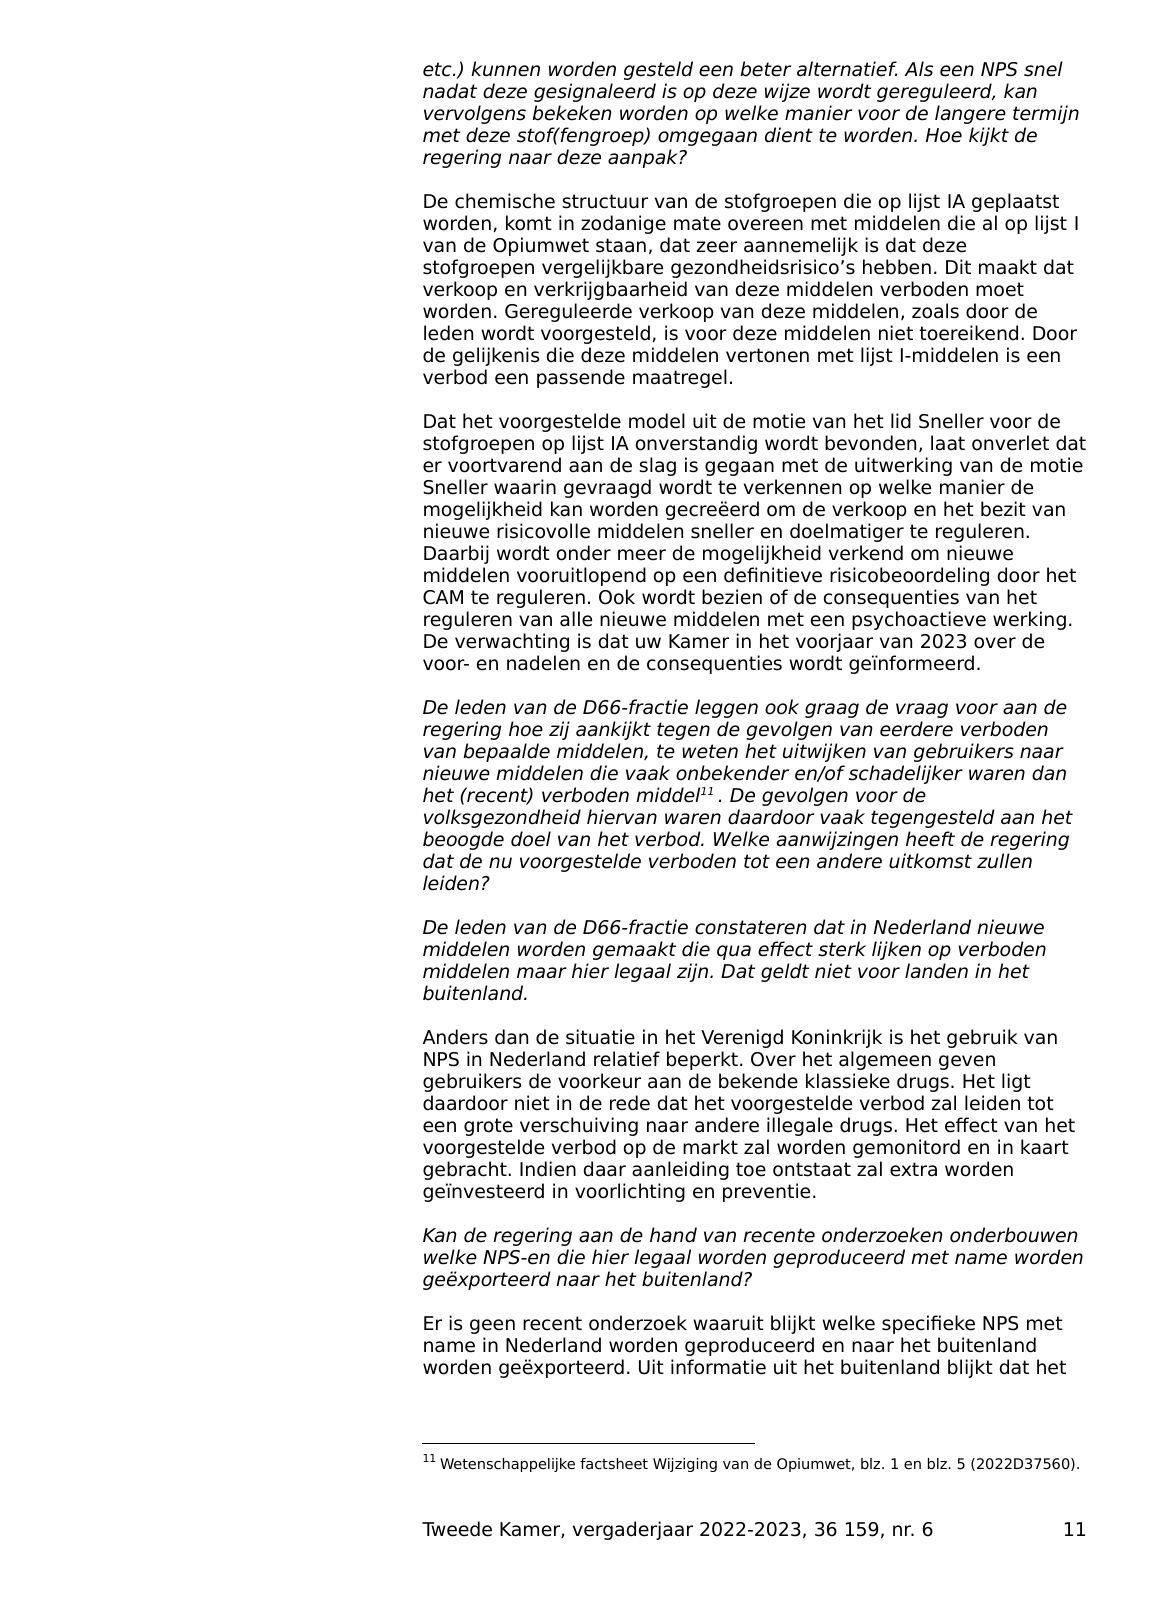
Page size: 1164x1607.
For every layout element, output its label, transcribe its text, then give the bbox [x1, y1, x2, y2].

text Er is geen recent onderzoek waaruit blijkt welke specifieke NPS met name in Nederland worden geproduceerd en naar het buitenland worden geëxporteerd. Uit informatie uit het buitenland blijkt dat het [422, 1313, 1087, 1379]
text De leden van de D66-fractie constateren dat in Nederland nieuwe middelen worden gemaakt die qua effect sterk lijken op verboden middelen maar hier legaal zijn. Dat geldt niet voor landen in het buitenland. [422, 917, 1087, 1005]
text Anders dan de situatie in het Verenigd Koninkrijk is het gebruik van NPS in Nederland relatief beperkt. Over het algemeen geven gebruikers de voorkeur aan de bekende klassieke drugs. Het ligt daardoor niet in de rede dat het voorgestelde verbod zal leiden tot een grote verschuiving naar andere illegale drugs. Het effect van het voorgestelde verbod op de markt zal worden gemonitord en in kaart gebracht. Indien daar aanleiding toe ontstaat zal extra worden geïnvesteerd in voorlichting en preventie. [422, 1027, 1087, 1203]
text Kan de regering aan de hand van recente onderzoeken onderbouwen welke NPS-en die hier legaal worden geproduceerd met name worden geëxporteerd naar het buitenland? [422, 1225, 1087, 1291]
text De chemische structuur van de stofgroepen die op lijst IA geplaatst worden, komt in zodanige mate overeen met middelen die al op lijst I van de Opiumwet staan, dat zeer aannemelijk is dat deze stofgroepen vergelijkbare gezondheidsrisico’s hebben. Dit maakt dat verkoop en verkrijgbaarheid van deze middelen verboden moet worden. Gereguleerde verkoop van deze middelen, zoals door de leden wordt voorgesteld, is voor deze middelen niet toereikend. Door de gelijkenis die deze middelen vertonen met lijst I-middelen is een verbod een passende maatregel. [422, 191, 1087, 389]
text De leden van de D66-fractie leggen ook graag de vraag voor aan de regering hoe zij aankijkt tegen de gevolgen van eerdere verboden van bepaalde middelen, te weten het uitwijken van gebruikers naar nieuwe middelen die vaak onbekender en/of schadelijker waren dan het (recent) verboden middel. De gevolgen voor de volksgezondheid hiervan waren daardoor vaak tegengesteld aan het beoogde doel van het verbod. Welke aanwijzingen heeft de regering dat de nu voorgestelde verboden tot een andere uitkomst zullen leiden? [422, 697, 1087, 895]
text Dat het voorgestelde model uit de motie van het lid Sneller voor de stofgroepen op lijst IA onverstandig wordt bevonden, laat onverlet dat er voortvarend aan de slag is gegaan met de uitwerking van de motie Sneller waarin gevraagd wordt te verkennen op welke manier de mogelijkheid kan worden gecreëerd om de verkoop en het bezit van nieuwe risicovolle middelen sneller en doelmatiger te reguleren. Daarbij wordt onder meer de mogelijkheid verkend om nieuwe middelen vooruitlopend op een definitieve risicobeoordeling door het CAM te reguleren. Ook wordt bezien of de consequenties van het reguleren van alle nieuwe middelen met een psychoactieve werking. De verwachting is dat uw Kamer in het voorjaar van 2023 over de voor- en nadelen en de consequenties wordt geïnformeerd. [422, 411, 1087, 675]
text etc.) kunnen worden gesteld een beter alternatief. Als een NPS snel nadat deze gesignaleerd is op deze wijze wordt gereguleerd, kan vervolgens bekeken worden op welke manier voor de langere termijn met deze stof(fengroep) omgegaan dient te worden. Hoe kijkt de regering naar deze aanpak? [422, 59, 1087, 169]
text Wetenschappelijke factsheet Wijziging van de Opiumwet, blz. 1 en blz. 5 (2022D37560). [422, 1452, 1087, 1474]
